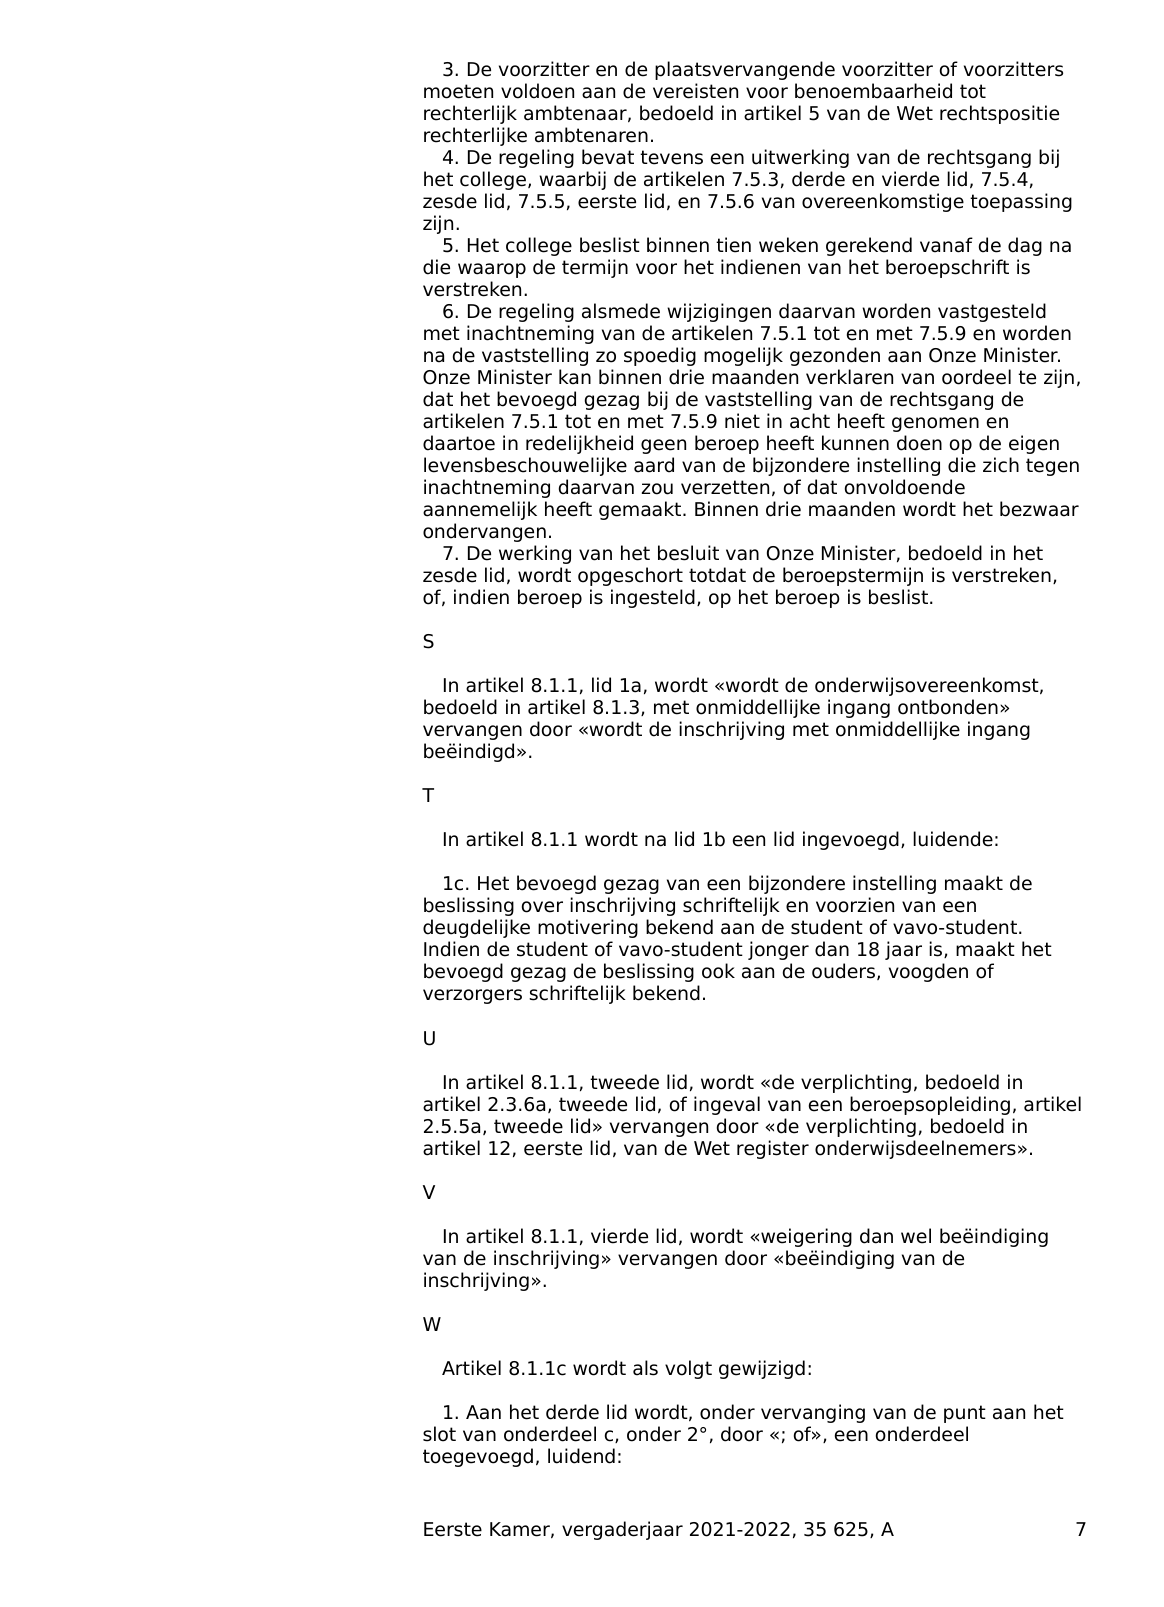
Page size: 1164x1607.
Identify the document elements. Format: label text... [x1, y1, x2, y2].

text 4. De regeling bevat tevens een uitwerking van de rechtsgang bij het college, waarbij de artikelen 7.5.3, derde en vierde lid, 7.5.4, zesde lid, 7.5.5, eerste lid, en 7.5.6 van overeenkomstige toepassing zijn. [422, 147, 1087, 235]
text In artikel 8.1.1 wordt na lid 1b een lid ingevoegd, luidende: [422, 829, 1087, 851]
text Artikel 8.1.1c wordt als volgt gewijzigd: [422, 1358, 1087, 1380]
text U [422, 1027, 1087, 1049]
text In artikel 8.1.1, tweede lid, wordt «de verplichting, bedoeld in artikel 2.3.6a, tweede lid, of ingeval van een beroepsopleiding, artikel 2.5.5a, tweede lid» vervangen door «de verplichting, bedoeld in artikel 12, eerste lid, van de Wet register onderwijsdeelnemers». [422, 1072, 1087, 1159]
text T [422, 785, 1087, 807]
text V [422, 1182, 1087, 1204]
text 6. De regeling alsmede wijzigingen daarvan worden vastgesteld met inachtneming van de artikelen 7.5.1 tot en met 7.5.9 en worden na de vaststelling zo spoedig mogelijk gezonden aan Onze Minister. Onze Minister kan binnen drie maanden verklaren van oordeel te zijn, dat het bevoegd gezag bij de vaststelling van de rechtsgang de artikelen 7.5.1 tot en met 7.5.9 niet in acht heeft genomen en daartoe in redelijkheid geen beroep heeft kunnen doen op de eigen levensbeschouwelijke aard van de bijzondere instelling die zich tegen inachtneming daarvan zou verzetten, of dat onvoldoende aannemelijk heeft gemaakt. Binnen drie maanden wordt het bezwaar ondervangen. [422, 301, 1087, 543]
text 3. De voorzitter en de plaatsvervangende voorzitter of voorzitters moeten voldoen aan de vereisten voor benoembaarheid tot rechterlijk ambtenaar, bedoeld in artikel 5 van de Wet rechtspositie rechterlijke ambtenaren. [422, 59, 1087, 147]
text 7. De werking van het besluit van Onze Minister, bedoeld in het zesde lid, wordt opgeschort totdat de beroepstermijn is verstreken, of, indien beroep is ingesteld, op het beroep is beslist. [422, 543, 1087, 608]
text In artikel 8.1.1, vierde lid, wordt «weigering dan wel beëindiging van de inschrijving» vervangen door «beëindiging van de inschrijving». [422, 1226, 1087, 1292]
text In artikel 8.1.1, lid 1a, wordt «wordt de onderwijsovereenkomst, bedoeld in artikel 8.1.3, met onmiddellijke ingang ontbonden» vervangen door «wordt de inschrijving met onmiddellijke ingang beëindigd». [422, 675, 1087, 763]
text 5. Het college beslist binnen tien weken gerekend vanaf de dag na die waarop de termijn voor het indienen van het beroepschrift is verstreken. [422, 235, 1087, 301]
text S [422, 631, 1087, 653]
text 1. Aan het derde lid wordt, onder vervanging van de punt aan het slot van onderdeel c, onder 2°, door «; of», een onderdeel toegevoegd, luidend: [422, 1402, 1087, 1468]
text W [422, 1314, 1087, 1336]
text 1c. Het bevoegd gezag van een bijzondere instelling maakt de beslissing over inschrijving schriftelijk en voorzien van een deugdelijke motivering bekend aan de student of vavo-student. Indien de student of vavo-student jonger dan 18 jaar is, maakt het bevoegd gezag de beslissing ook aan de ouders, voogden of verzorgers schriftelijk bekend. [422, 873, 1087, 1005]
